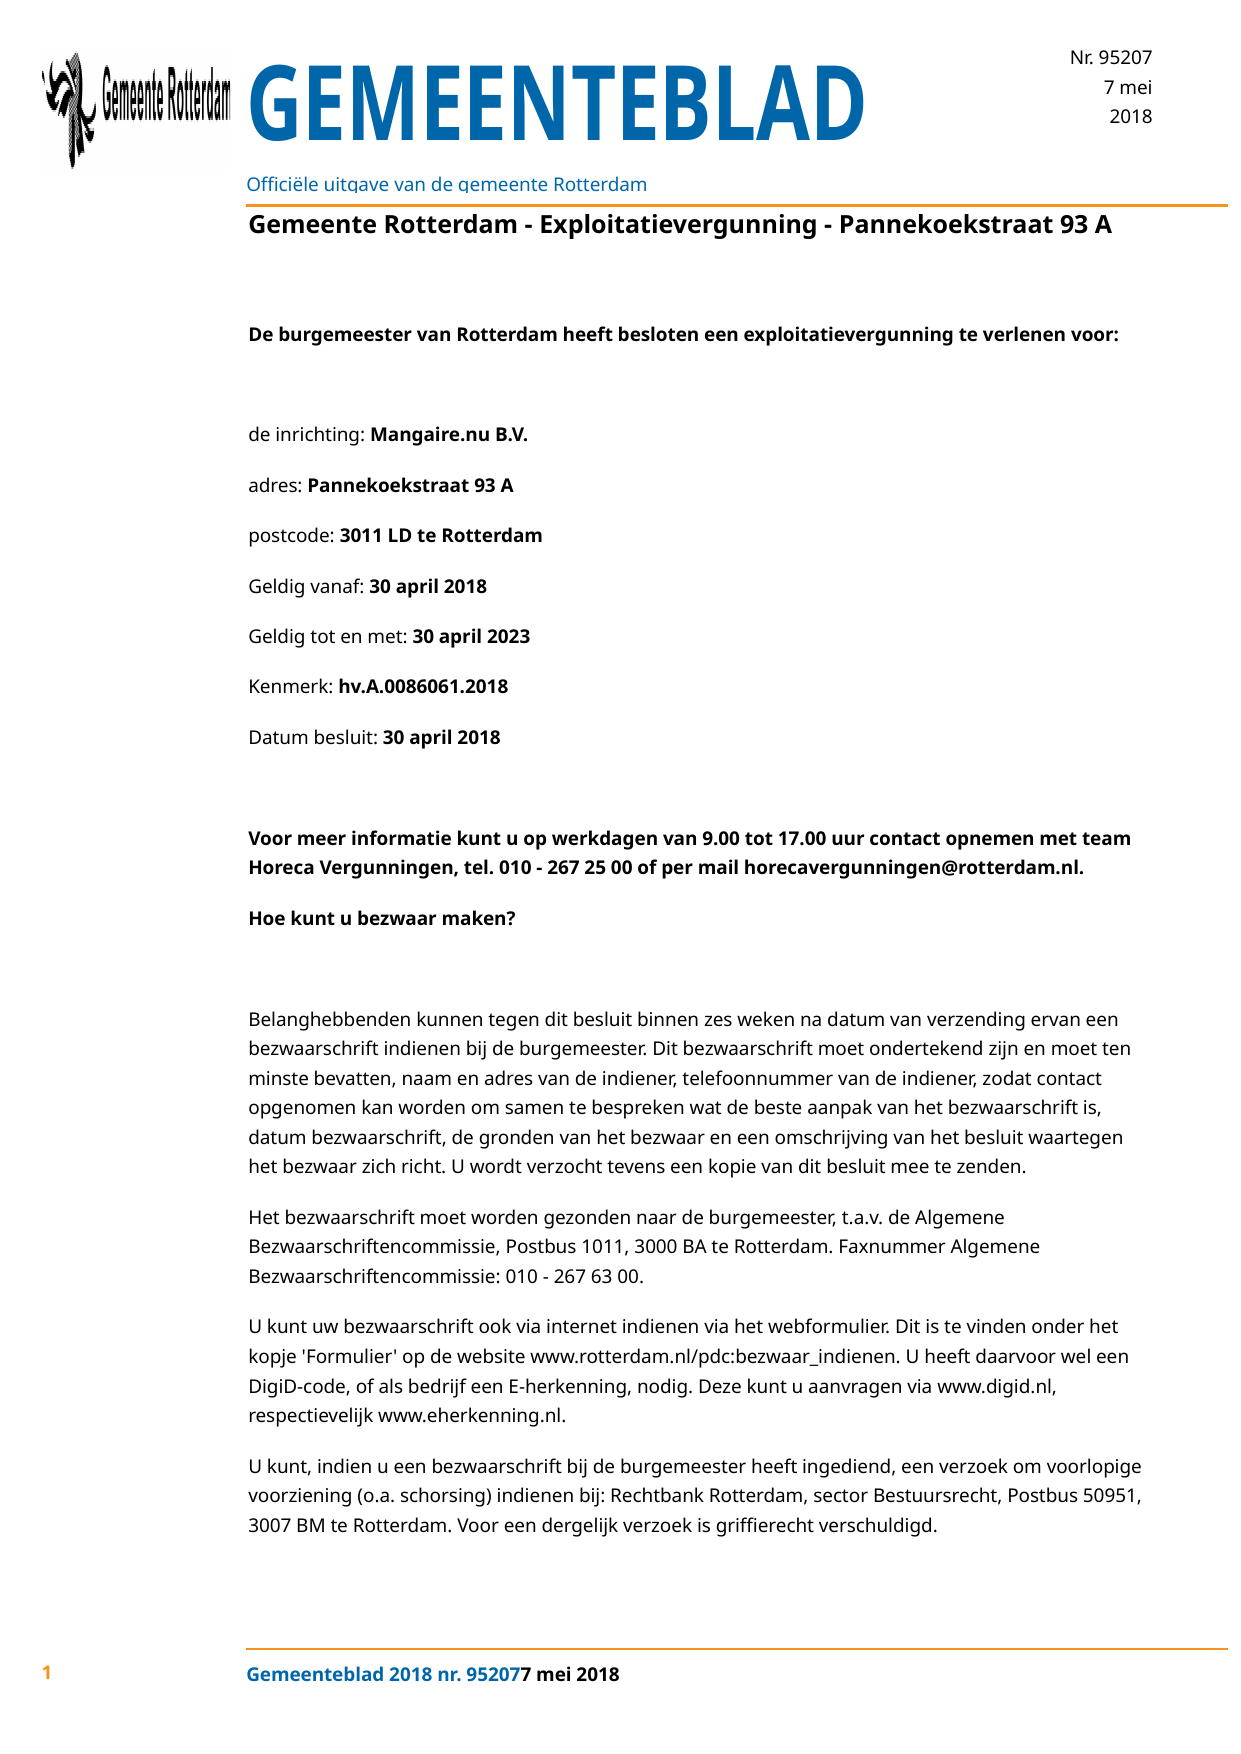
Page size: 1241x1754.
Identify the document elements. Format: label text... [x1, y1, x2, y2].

text Datum besluit: 30 april 2018 [248, 724, 1152, 750]
text U kunt, indien u een bezwaarschrift bij de burgemeester heeft ingediend, een verzoek om voorlopige voorziening (o.a. schorsing) indienen bij: Rechtbank Rotterdam, sector Bestuursrecht, Postbus 50951, 3007 BM te Rotterdam. Voor een dergelijk verzoek is griffierecht verschuldigd. [248, 1453, 1152, 1538]
text U kunt uw bezwaarschrift ook via internet indienen via het webformulier. Dit is te vinden onder het kopje 'Formulier' op de website www.rotterdam.nl/pdc:bezwaar_indienen. U heeft daarvoor wel een DigiD-code, of als bedrijf een E-herkenning, nodig. Deze kunt u aanvragen via www.digid.nl, respectievelijk www.eherkenning.nl. [248, 1314, 1152, 1428]
text De burgemeester van Rotterdam heeft besloten een exploitatievergunning te verlenen voor: [248, 321, 1152, 346]
text postcode: 3011 LD te Rotterdam [248, 522, 1152, 548]
text Belanghebbenden kunnen tegen dit besluit binnen zes weken na datum van verzending ervan een bezwaarschrift indienen bij de burgemeester. Dit bezwaarschrift moet ondertekend zijn en moet ten minste bevatten, naam en adres van de indiener, telefoonnummer van de indiener, zodat contact opgenomen kan worden om samen te bespreken wat de beste aanpak van het bezwaarschrift is, datum bezwaarschrift, de gronden van het bezwaar en een omschrijving van het besluit waartegen het bezwaar zich richt. U wordt verzocht tevens een kopie van dit besluit mee te zenden. [248, 1006, 1152, 1179]
text Hoe kunt u bezwaar maken? [248, 905, 1152, 931]
text Kenmerk: hv.A.0086061.2018 [248, 674, 1152, 699]
picture [41, 47, 231, 172]
text Het bezwaarschrift moet worden gezonden naar de burgemeester, t.a.v. de Algemene Bezwaarschriftencommissie, Postbus 1011, 3000 BA te Rotterdam. Faxnummer Algemene Bezwaarschriftencommissie: 010 - 267 63 00. [248, 1204, 1152, 1289]
text Gemeente Rotterdam - Exploitatievergunning - Pannekoekstraat 93 A [248, 207, 1152, 241]
text Geldig tot en met: 30 april 2023 [248, 623, 1152, 649]
text adres: Pannekoekstraat 93 A [248, 472, 1152, 498]
text de inrichting: Mangaire.nu B.V. [248, 422, 1152, 447]
text Voor meer informatie kunt u op werkdagen van 9.00 tot 17.00 uur contact opnemen met team Horeca Vergunningen, tel. 010 - 267 25 00 of per mail horecavergunningen@rotterdam.nl. [248, 825, 1152, 880]
text Geldig vanaf: 30 april 2018 [248, 573, 1152, 598]
